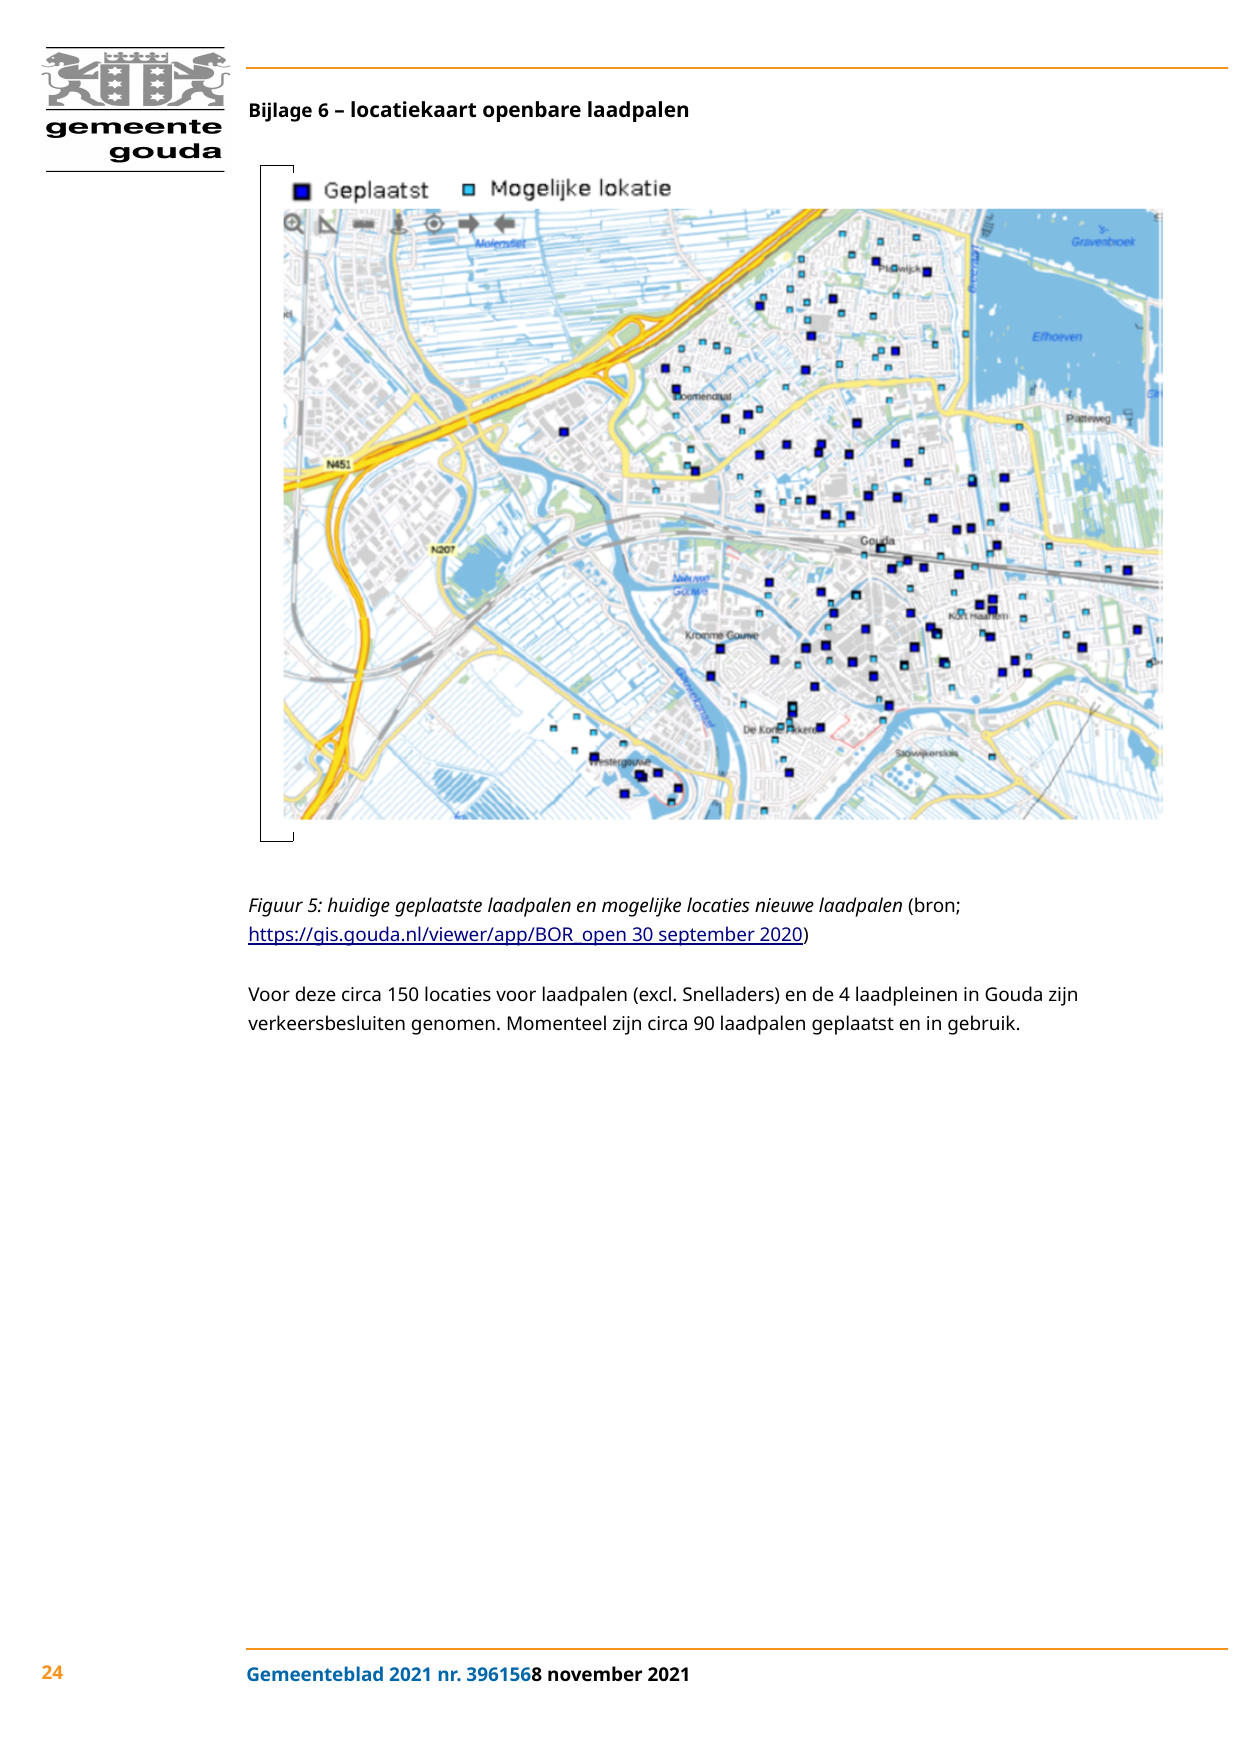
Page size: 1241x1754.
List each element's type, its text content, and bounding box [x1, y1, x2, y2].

picture [268, 173, 1173, 832]
picture [41, 47, 231, 172]
text Figuur 5: huidige geplaatste laadpalen en mogelijke locaties nieuwe laadpalen (bron; https://gis.gouda.nl/viewer/app/BOR_open 30 september 2020) [248, 892, 1152, 947]
text Bijlage 6 – locatiekaart openbare laadpalen [248, 95, 1152, 123]
text Voor deze circa 150 locaties voor laadpalen (excl. Snelladers) en de 4 laadpleinen in Gouda zijn verkeersbesluiten genomen. Momenteel zijn circa 90 laadpalen geplaatst en in gebruik. [248, 981, 1152, 1036]
